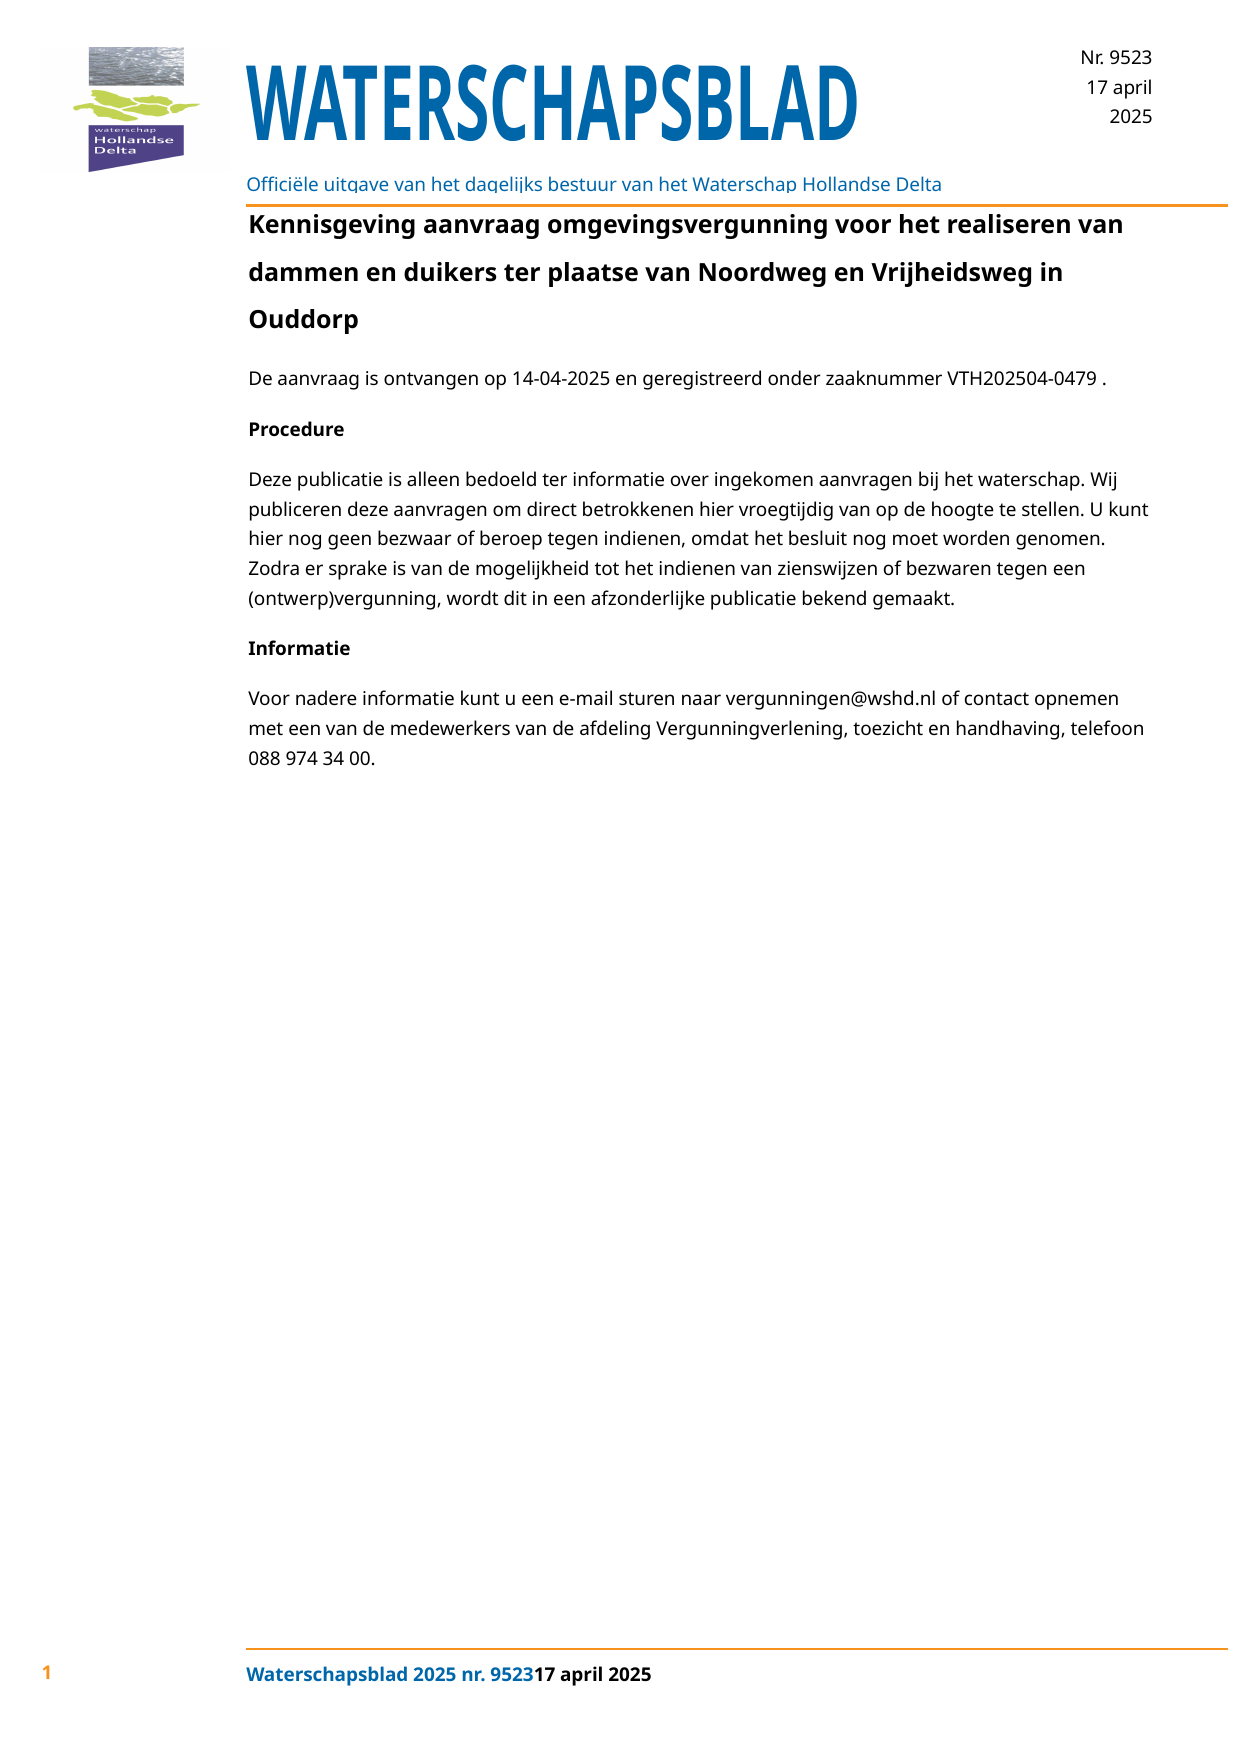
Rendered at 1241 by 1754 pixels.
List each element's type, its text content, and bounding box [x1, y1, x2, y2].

text Deze publicatie is alleen bedoeld ter informatie over ingekomen aanvragen bij het waterschap. Wij publiceren deze aanvragen om direct betrokkenen hier vroegtijdig van op de hoogte te stellen. U kunt hier nog geen bezwaar of beroep tegen indienen, omdat het besluit nog moet worden genomen. Zodra er sprake is van de mogelijkheid tot het indienen van zienswijzen of bezwaren tegen een (ontwerp)vergunning, wordt dit in een afzonderlijke publicatie bekend gemaakt. [248, 466, 1152, 610]
text Procedure [248, 416, 1152, 442]
text De aanvraag is ontvangen op 14-04-2025 en geregistreerd onder zaaknummer VTH202504-0479 . [248, 366, 1152, 391]
picture [41, 47, 231, 172]
text Kennisgeving aanvraag omgevingsvergunning voor het realiseren van dammen en duikers ter plaatse van Noordweg en Vrijheidsweg in Ouddorp [248, 207, 1152, 336]
text Informatie [248, 635, 1152, 661]
text Voor nadere informatie kunt u een e-mail sturen naar vergunningen@wshd.nl of contact opnemen met een van de medewerkers van de afdeling Vergunningverlening, toezicht en handhaving, telefoon 088 974 34 00. [248, 686, 1152, 770]
